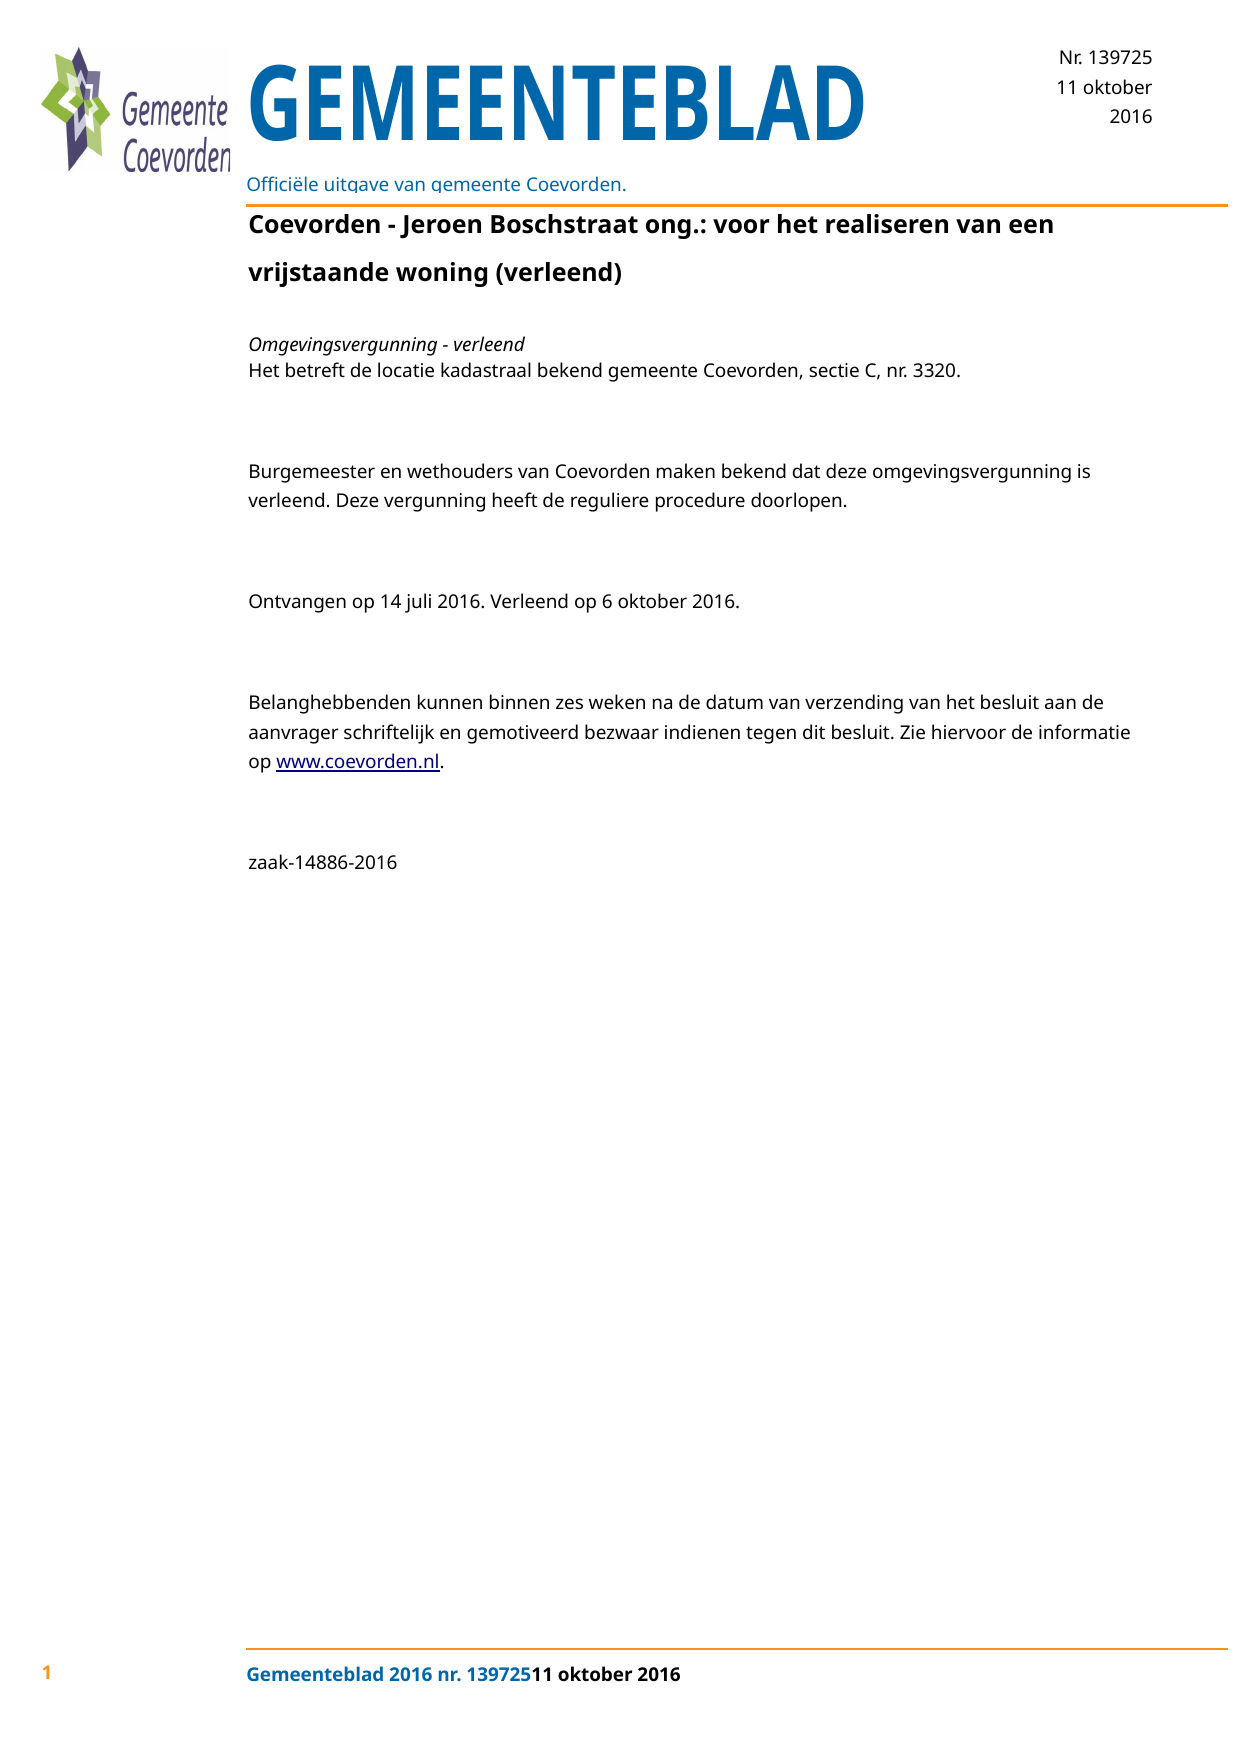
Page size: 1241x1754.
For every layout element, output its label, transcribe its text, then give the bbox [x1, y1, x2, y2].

text Burgemeester en wethouders van Coevorden maken bekend dat deze omgevingsvergunning is verleend. Deze vergunning heeft de reguliere procedure doorlopen. [248, 458, 1152, 513]
text Het betreft de locatie kadastraal bekend gemeente Coevorden, sectie C, nr. 3320. [248, 357, 1152, 383]
picture [41, 47, 231, 172]
text Coevorden - Jeroen Boschstraat ong.: voor het realiseren van een vrijstaande woning (verleend) [248, 207, 1152, 288]
text zaak-14886-2016 [248, 849, 1152, 875]
text Ontvangen op 14 juli 2016. Verleend op 6 oktober 2016. [248, 588, 1152, 614]
text Belanghebbenden kunnen binnen zes weken na de datum van verzending van het besluit aan de aanvrager schriftelijk en gemotiveerd bezwaar indienen tegen dit besluit. Zie hiervoor de informatie op www.coevorden.nl. [248, 689, 1152, 774]
text Omgevingsvergunning - verleend [248, 331, 1152, 357]
